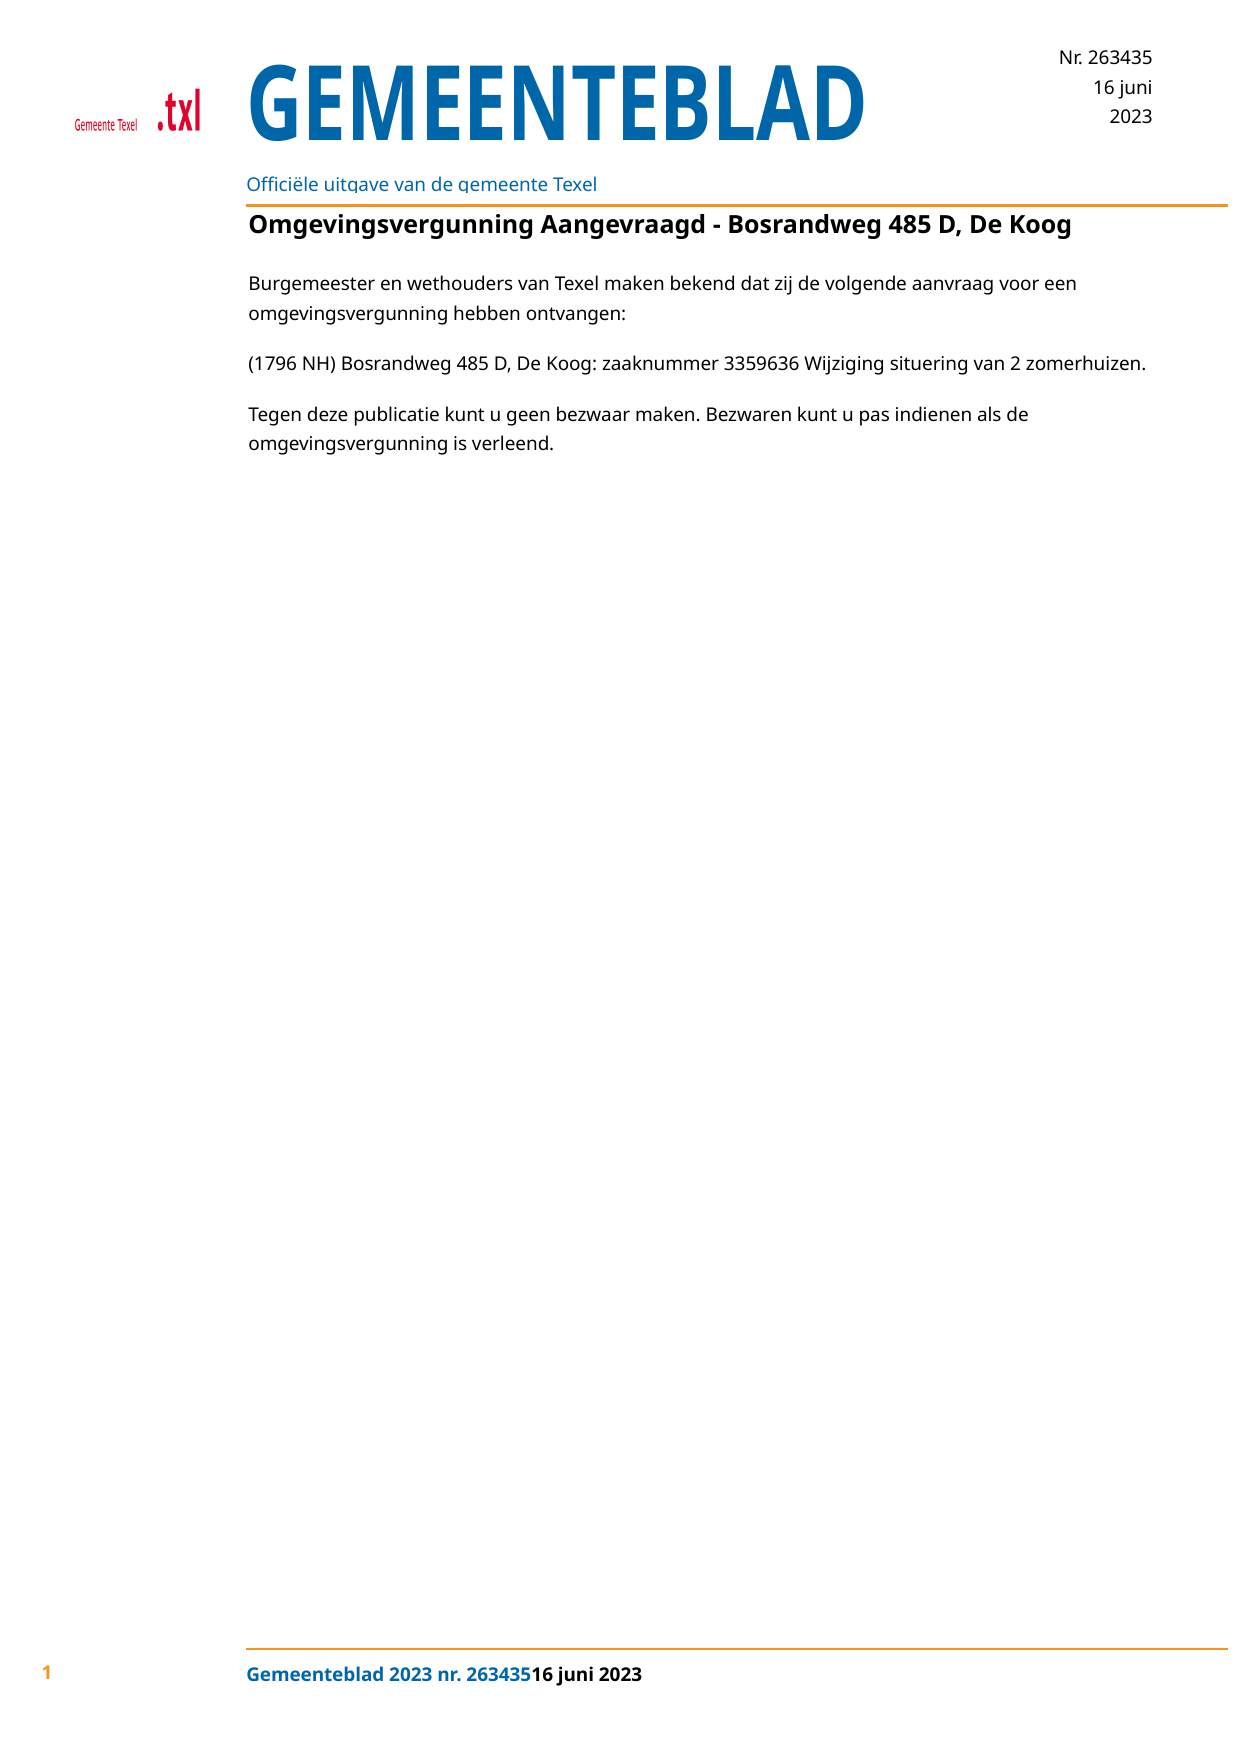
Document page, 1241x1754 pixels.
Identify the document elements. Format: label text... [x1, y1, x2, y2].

text (1796 NH) Bosrandweg 485 D, De Koog: zaaknummer 3359636 Wijziging situering van 2 zomerhuizen. [248, 350, 1152, 376]
text Burgemeester en wethouders van Texel maken bekend dat zij de volgende aanvraag voor een omgevingsvergunning hebben ontvangen: [248, 270, 1152, 326]
text Omgevingsvergunning Aangevraagd - Bosrandweg 485 D, De Koog [248, 207, 1152, 241]
picture [41, 47, 231, 172]
text Tegen deze publicatie kunt u geen bezwaar maken. Bezwaren kunt u pas indienen als de omgevingsvergunning is verleend. [248, 401, 1152, 456]
